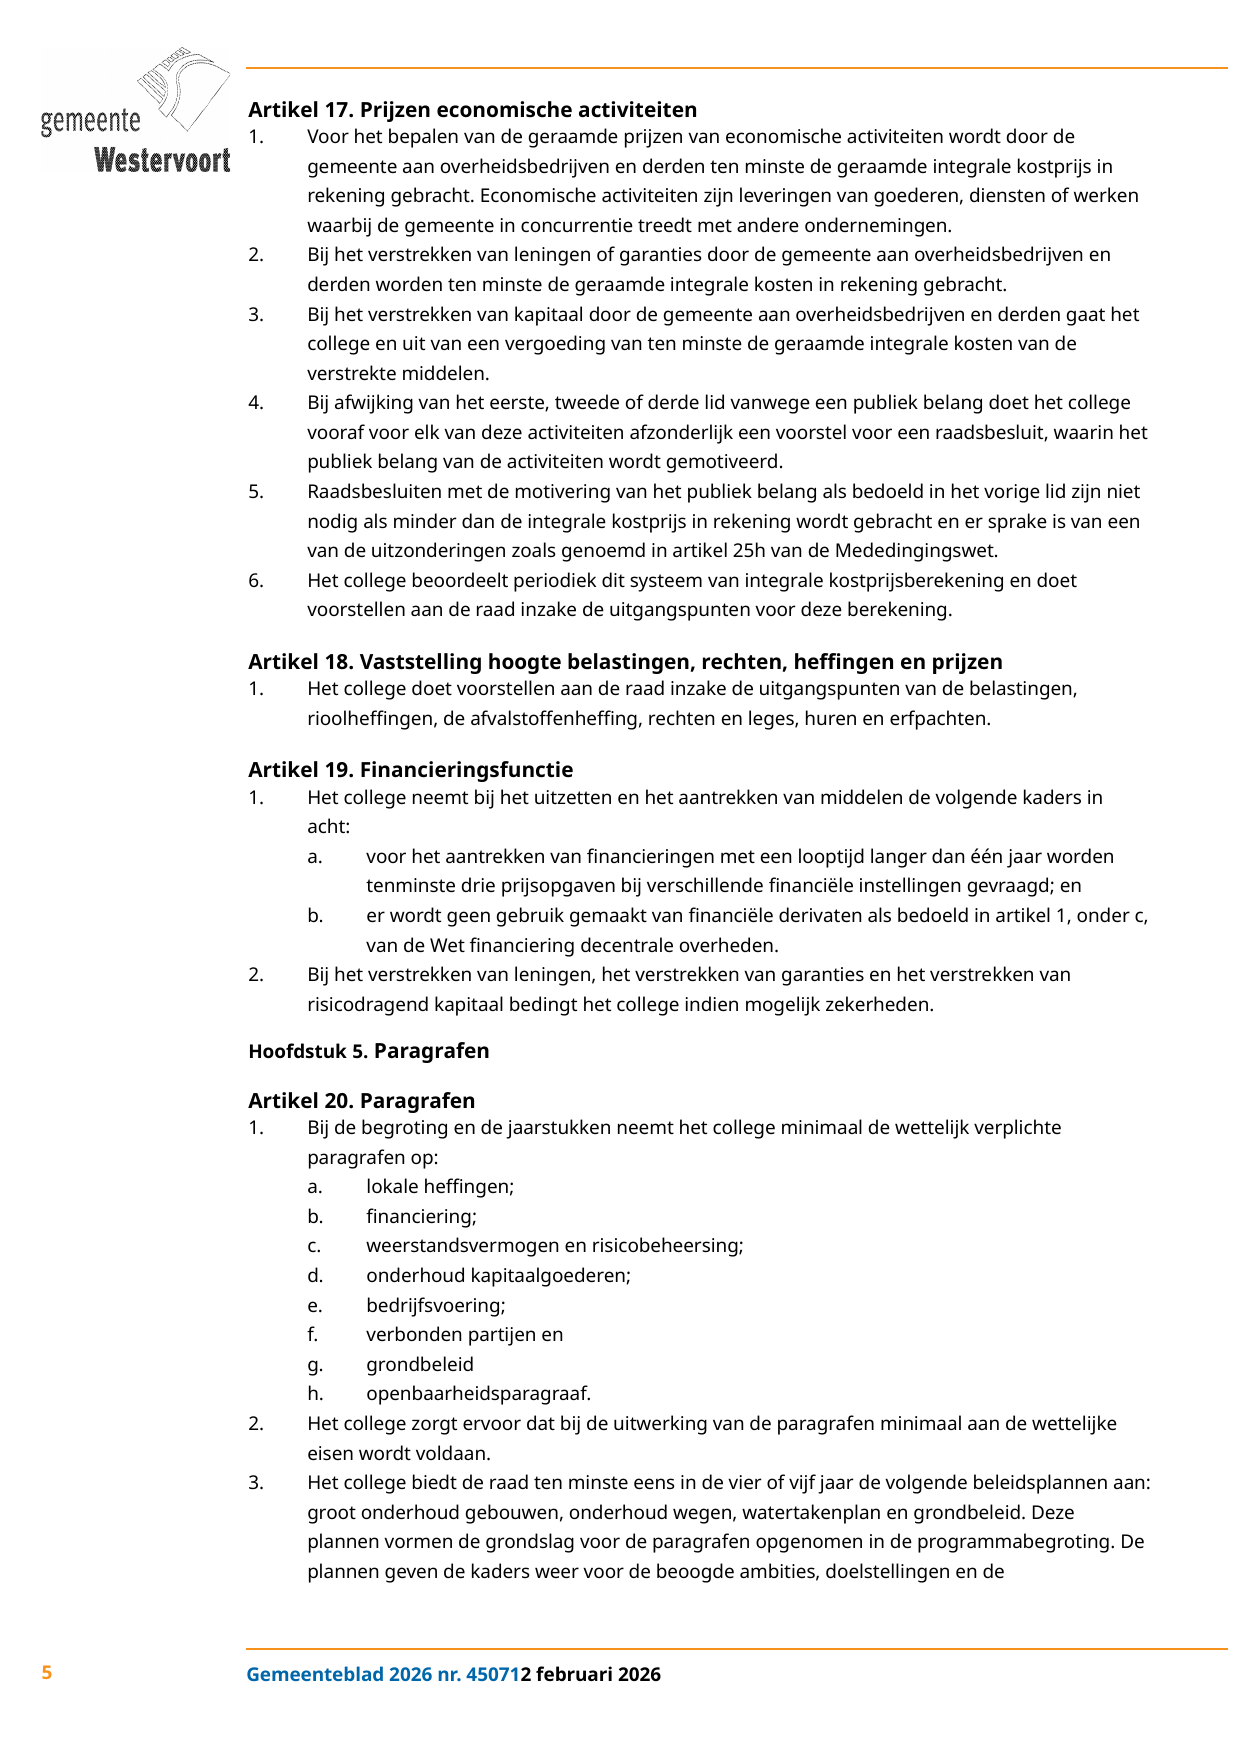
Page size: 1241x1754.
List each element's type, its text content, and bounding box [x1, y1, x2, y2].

list Voor het bepalen van de geraamde prijzen van economische activiteiten wordt door de gemeente aan overheidsbedrijven en derden ten minste de geraamde integrale kostprijs in rekening gebracht. Economische activiteiten zijn leveringen van goederen, diensten of werken waarbij de gemeente in concurrentie treedt met andere ondernemingen. [248, 123, 1152, 238]
list onderhoud kapitaalgoederen; [307, 1262, 1152, 1288]
list Bij het verstrekken van leningen, het verstrekken van garanties en het verstrekken van risicodragend kapitaal bedingt het college indien mogelijk zekerheden. [248, 961, 1152, 1017]
list bedrijfsvoering; [307, 1292, 1152, 1317]
list Het college neemt bij het uitzetten en het aantrekken van middelen de volgende kaders in acht: [248, 784, 1152, 839]
list grondbeleid [307, 1351, 1152, 1377]
list er wordt geen gebruik gemaakt van financiële derivaten als bedoeld in artikel 1, onder c, van de Wet financiering decentrale overheden. [307, 902, 1152, 957]
list lokale heffingen; [307, 1173, 1152, 1199]
text Artikel 18. Vaststelling hoogte belastingen, rechten, heffingen en prijzen [248, 647, 1152, 675]
list Bij het verstrekken van leningen of garanties door de gemeente aan overheidsbedrijven en derden worden ten minste de geraamde integrale kosten in rekening gebracht. [248, 242, 1152, 297]
text Artikel 19. Financieringsfunctie [248, 755, 1152, 784]
list financiering; [307, 1203, 1152, 1229]
list Bij het verstrekken van kapitaal door de gemeente aan overheidsbedrijven en derden gaat het college en uit van een vergoeding van ten minste de geraamde integrale kosten van de verstrekte middelen. [248, 301, 1152, 386]
list voor het aantrekken van financieringen met een looptijd langer dan één jaar worden tenminste drie prijsopgaven bij verschillende financiële instellingen gevraagd; en [307, 843, 1152, 898]
list Het college beoordeelt periodiek dit systeem van integrale kostprijsberekening en doet voorstellen aan de raad inzake de uitgangspunten voor deze berekening. [248, 567, 1152, 622]
list verbonden partijen en [307, 1321, 1152, 1347]
list Bij afwijking van het eerste, tweede of derde lid vanwege een publiek belang doet het college vooraf voor elk van deze activiteiten afzonderlijk een voorstel voor een raadsbesluit, waarin het publiek belang van de activiteiten wordt gemotiveerd. [248, 389, 1152, 474]
list openbaarheidsparagraaf. [307, 1381, 1152, 1406]
list Het college zorgt ervoor dat bij de uitwerking van de paragrafen minimaal aan de wettelijke eisen wordt voldaan. [248, 1410, 1152, 1465]
text Artikel 20. Paragrafen [248, 1086, 1152, 1114]
text Hoofdstuk 5. Paragrafen [248, 1037, 1152, 1065]
list Het college biedt de raad ten minste eens in de vier of vijf jaar de volgende beleidsplannen aan: groot onderhoud gebouwen, onderhoud wegen, watertakenplan en grondbeleid. Deze plannen vormen de grondslag voor de paragrafen opgenomen in de programmabegroting. De plannen geven de kaders weer voor de beoogde ambities, doelstellingen en de [248, 1469, 1152, 1584]
picture [41, 47, 231, 172]
text Artikel 17. Prijzen economische activiteiten [248, 95, 1152, 123]
list Bij de begroting en de jaarstukken neemt het college minimaal de wettelijk verplichte paragrafen op: [248, 1114, 1152, 1169]
list Het college doet voorstellen aan de raad inzake de uitgangspunten van de belastingen, rioolheffingen, de afvalstoffenheffing, rechten en leges, huren en erfpachten. [248, 675, 1152, 731]
list Raadsbesluiten met de motivering van het publiek belang als bedoeld in het vorige lid zijn niet nodig als minder dan de integrale kostprijs in rekening wordt gebracht en er sprake is van een van de uitzonderingen zoals genoemd in artikel 25h van de Mededingingswet. [248, 478, 1152, 563]
list weerstandsvermogen en risicobeheersing; [307, 1233, 1152, 1258]
